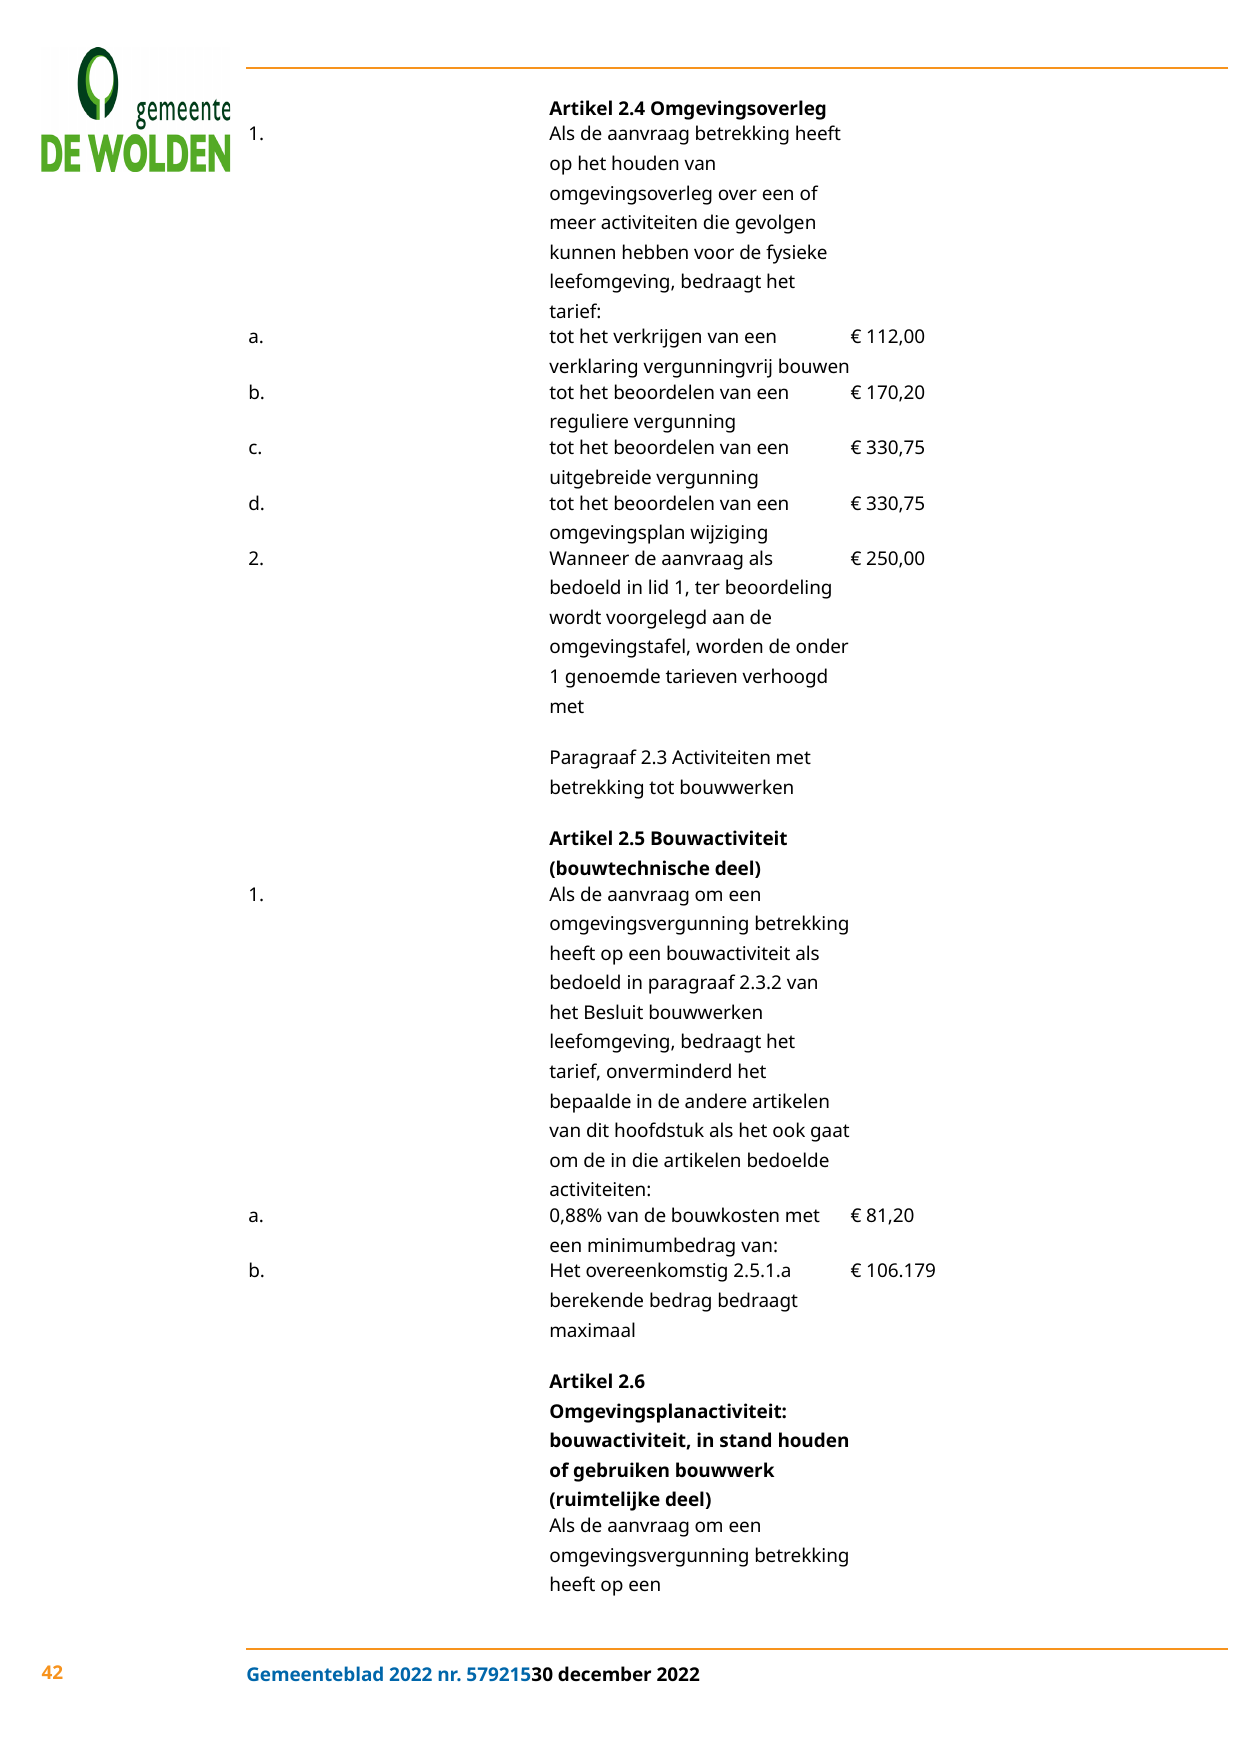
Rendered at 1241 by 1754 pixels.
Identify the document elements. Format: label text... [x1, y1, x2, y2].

table_cell [248, 1512, 549, 1597]
table_cell tot het beoordelen van een omgevingsplan wijziging [549, 490, 850, 545]
table_cell € 330,75 [850, 490, 1152, 545]
table_cell [248, 95, 549, 121]
table_cell [248, 1368, 549, 1512]
picture [41, 47, 231, 172]
table_cell € 81,20 [850, 1202, 1152, 1258]
table_cell € 106.179 [850, 1258, 1152, 1342]
table_cell Paragraaf 2.3 Activiteiten met betrekking tot bouwwerken [549, 744, 850, 800]
table_cell tot het beoordelen van een reguliere vergunning [549, 379, 850, 434]
table_cell c. [248, 434, 549, 490]
table_cell [549, 719, 850, 744]
table_cell [549, 800, 850, 825]
table_cell [850, 719, 1152, 744]
table_cell Artikel 2.5 Bouwactiviteit (bouwtechnische deel) [549, 825, 850, 881]
table_cell [850, 825, 1152, 881]
table_cell Als de aanvraag om een omgevingsvergunning betrekking heeft op een bouwactiviteit als bedoeld in paragraaf 2.3.2 van het Besluit bouwwerken leefomgeving, bedraagt het tarief, onverminderd het bepaalde in de andere artikelen van dit hoofdstuk als het ook gaat om de in die artikelen bedoelde activiteiten: [549, 881, 850, 1202]
table_cell Artikel 2.6 Omgevingsplanactiviteit: bouwactiviteit, in stand houden of gebruiken bouwwerk (ruimtelijke deel) [549, 1368, 850, 1512]
table_cell a. [248, 324, 549, 379]
table_cell [850, 800, 1152, 825]
table_cell [850, 121, 1152, 324]
table_cell [248, 800, 549, 825]
table_cell b. [248, 1258, 549, 1342]
table_cell [850, 1368, 1152, 1512]
table_cell € 250,00 [850, 545, 1152, 719]
table_cell [248, 1343, 549, 1368]
table_cell Als de aanvraag betrekking heeft op het houden van omgevingsoverleg over een of meer activiteiten die gevolgen kunnen hebben voor de fysieke leefomgeving, bedraagt het tarief: [549, 121, 850, 324]
table_cell 2. [248, 545, 549, 719]
table_cell [248, 744, 549, 800]
table_cell tot het beoordelen van een uitgebreide vergunning [549, 434, 850, 490]
table_cell 1. [248, 121, 549, 324]
table_cell Het overeenkomstig 2.5.1.a berekende bedrag bedraagt maximaal [549, 1258, 850, 1342]
table_cell [850, 95, 1152, 121]
table_cell a. [248, 1202, 549, 1258]
table_cell [850, 1512, 1152, 1597]
table_cell € 112,00 [850, 324, 1152, 379]
table_cell [850, 881, 1152, 1202]
table_cell Artikel 2.4 Omgevingsoverleg [549, 95, 850, 121]
table_cell 0,88% van de bouwkosten met een minimumbedrag van: [549, 1202, 850, 1258]
table_cell [248, 719, 549, 744]
table_cell 1. [248, 881, 549, 1202]
table_cell b. [248, 379, 549, 434]
table_cell d. [248, 490, 549, 545]
table_cell [850, 744, 1152, 800]
table_cell € 170,20 [850, 379, 1152, 434]
table_cell [248, 825, 549, 881]
table_cell [549, 1343, 850, 1368]
table_cell Als de aanvraag om een omgevingsvergunning betrekking heeft op een [549, 1512, 850, 1597]
table_cell [850, 1343, 1152, 1368]
table_cell Wanneer de aanvraag als bedoeld in lid 1, ter beoordeling wordt voorgelegd aan de omgevingstafel, worden de onder 1 genoemde tarieven verhoogd met [549, 545, 850, 719]
table_cell € 330,75 [850, 434, 1152, 490]
table_cell tot het verkrijgen van een verklaring vergunningvrij bouwen [549, 324, 850, 379]
